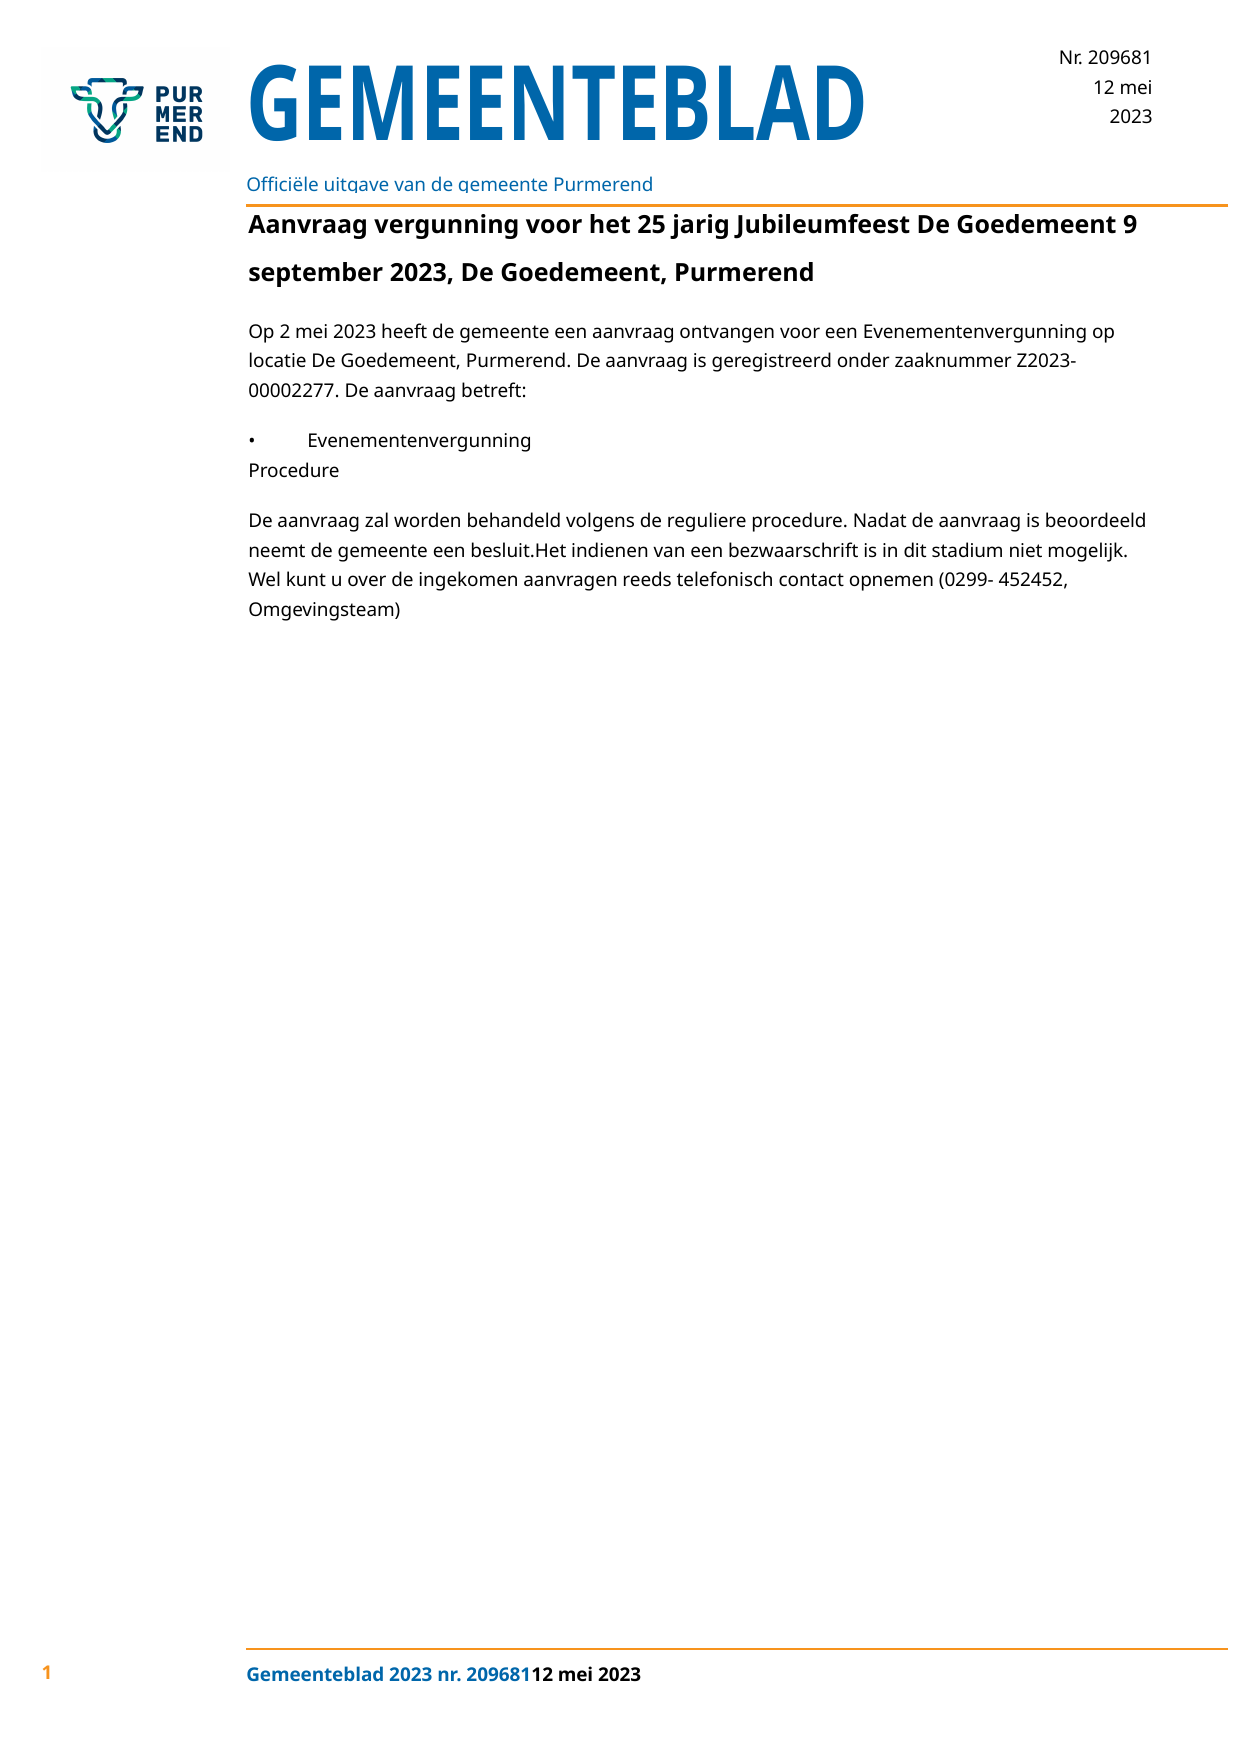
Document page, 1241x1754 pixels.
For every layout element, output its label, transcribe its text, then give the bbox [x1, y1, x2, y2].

text De aanvraag zal worden behandeld volgens de reguliere procedure. Nadat de aanvraag is beoordeeld neemt de gemeente een besluit.Het indienen van een bezwaarschrift is in dit stadium niet mogelijk. Wel kunt u over de ingekomen aanvragen reeds telefonisch contact opnemen (0299- 452452, Omgevingsteam) [248, 507, 1152, 622]
picture [41, 47, 231, 172]
text Procedure [248, 457, 1152, 483]
text Aanvraag vergunning voor het 25 jarig Jubileumfeest De Goedemeent 9 september 2023, De Goedemeent, Purmerend [248, 207, 1152, 288]
list Evenementenvergunning [248, 427, 1152, 453]
text Op 2 mei 2023 heeft de gemeente een aanvraag ontvangen voor een Evenementenvergunning op locatie De Goedemeent, Purmerend. De aanvraag is geregistreerd onder zaaknummer Z2023-00002277. De aanvraag betreft: [248, 318, 1152, 403]
